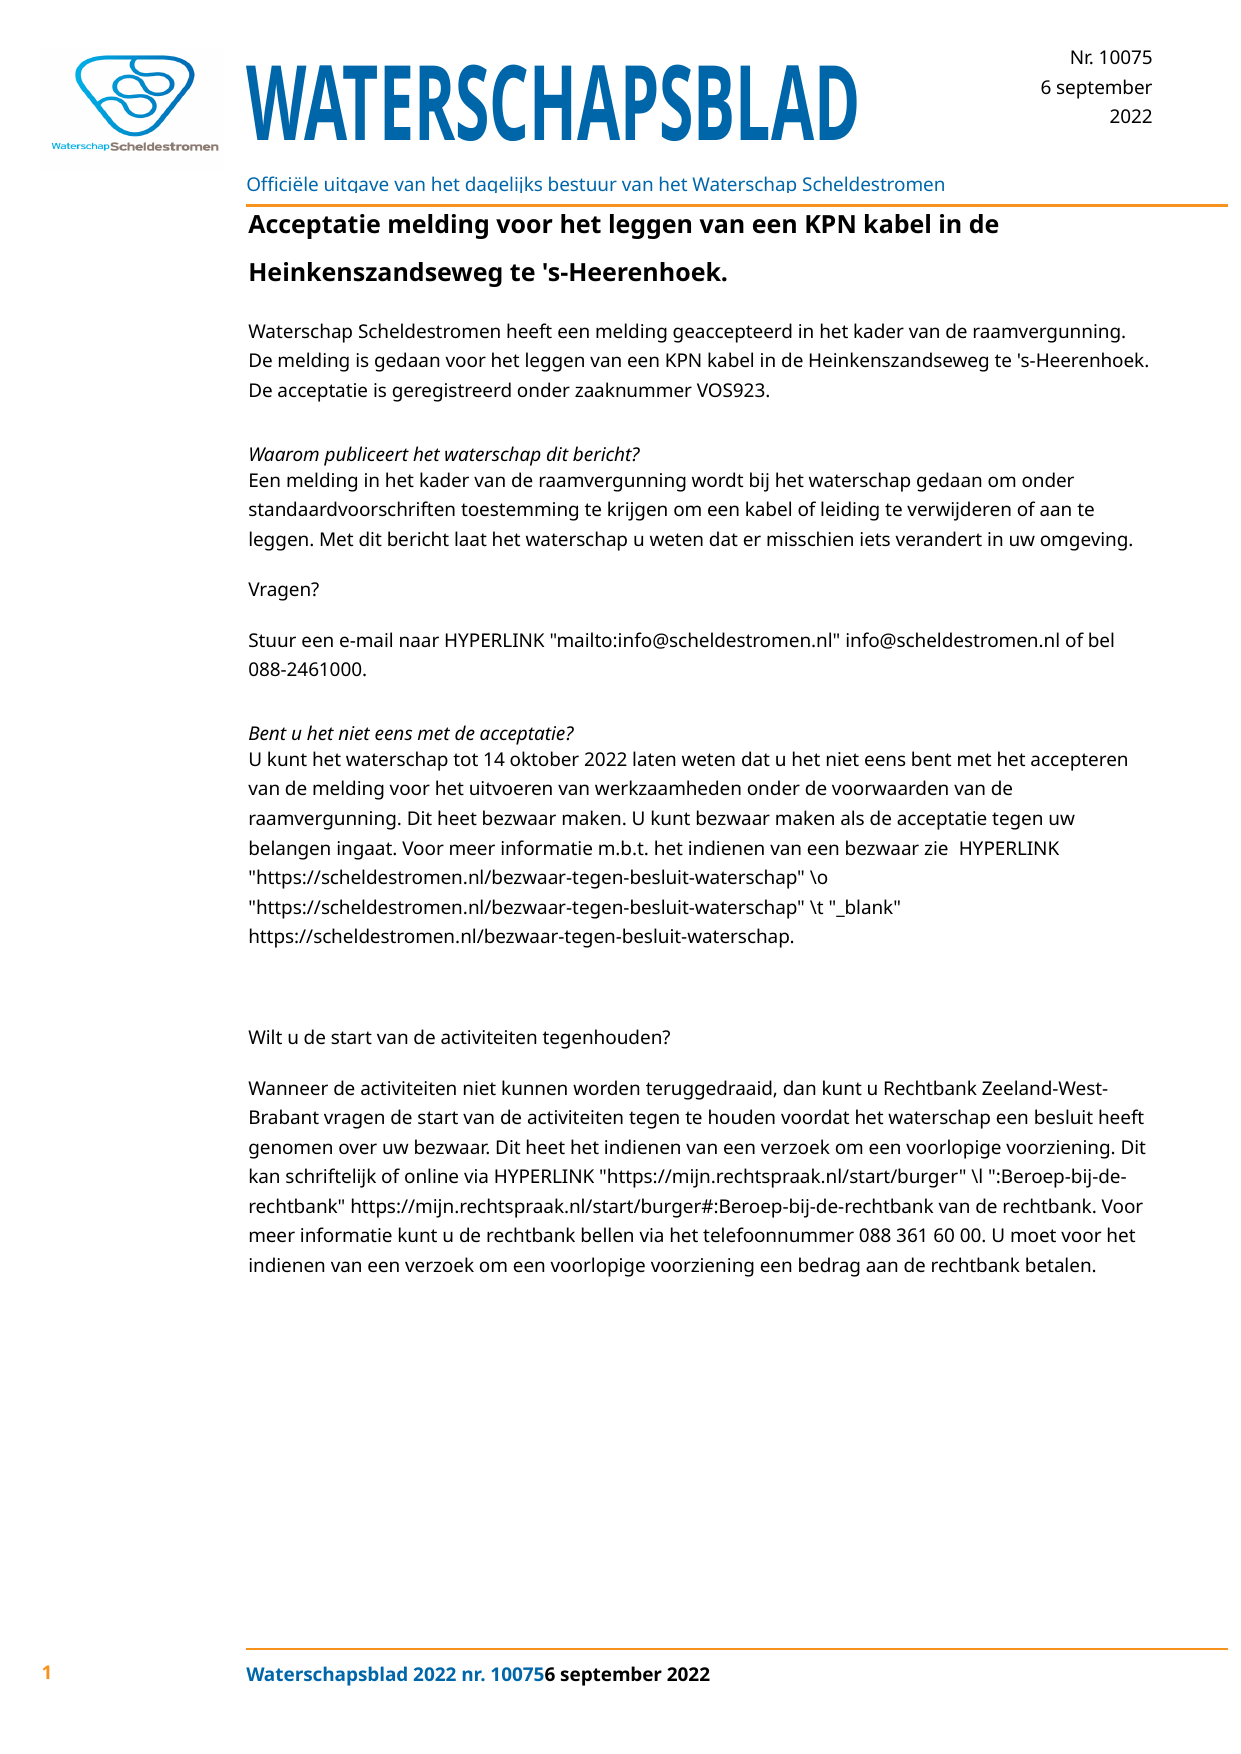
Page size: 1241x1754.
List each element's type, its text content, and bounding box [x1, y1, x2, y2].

text Stuur een e-mail naar HYPERLINK "mailto:info@scheldestromen.nl" info@scheldestromen.nl of bel 088-2461000. [248, 627, 1152, 682]
text Bent u het niet eens met de acceptatie? [248, 720, 1152, 746]
text Acceptatie melding voor het leggen van een KPN kabel in de Heinkenszandseweg te 's-Heerenhoek. [248, 207, 1152, 288]
picture [41, 47, 231, 172]
text Vragen? [248, 576, 1152, 602]
text Wanneer de activiteiten niet kunnen worden teruggedraaid, dan kunt u Rechtbank Zeeland-West-Brabant vragen de start van de activiteiten tegen te houden voordat het waterschap een besluit heeft genomen over uw bezwaar. Dit heet het indienen van een verzoek om een voorlopige voorziening. Dit kan schriftelijk of online via HYPERLINK "https://mijn.rechtspraak.nl/start/burger" \l ":Beroep-bij-de-rechtbank" https://mijn.rechtspraak.nl/start/burger#:Beroep-bij-de-rechtbank van de rechtbank. Voor meer informatie kunt u de rechtbank bellen via het telefoonnummer 088 361 60 00. U moet voor het indienen van een verzoek om een voorlopige voorziening een bedrag aan de rechtbank betalen. [248, 1075, 1152, 1278]
text U kunt het waterschap tot 14 oktober 2022 laten weten dat u het niet eens bent met het accepteren van de melding voor het uitvoeren van werkzaamheden onder de voorwaarden van de raamvergunning. Dit heet bezwaar maken. U kunt bezwaar maken als de acceptatie tegen uw belangen ingaat. Voor meer informatie m.b.t. het indienen van een bezwaar zie HYPERLINK "https://scheldestromen.nl/bezwaar-tegen-besluit-waterschap" \o "https://scheldestromen.nl/bezwaar-tegen-besluit-waterschap" \t "_blank" https://scheldestromen.nl/bezwaar-tegen-besluit-waterschap. [248, 746, 1152, 949]
text Wilt u de start van de activiteiten tegenhouden? [248, 1024, 1152, 1050]
text Waterschap Scheldestromen heeft een melding geaccepteerd in het kader van de raamvergunning. De melding is gedaan voor het leggen van een KPN kabel in de Heinkenszandseweg te 's-Heerenhoek. De acceptatie is geregistreerd onder zaaknummer VOS923. [248, 318, 1152, 403]
text Waarom publiceert het waterschap dit bericht? [248, 441, 1152, 467]
text Een melding in het kader van de raamvergunning wordt bij het waterschap gedaan om onder standaardvoorschriften toestemming te krijgen om een kabel of leiding te verwijderen of aan te leggen. Met dit bericht laat het waterschap u weten dat er misschien iets verandert in uw omgeving. [248, 467, 1152, 552]
